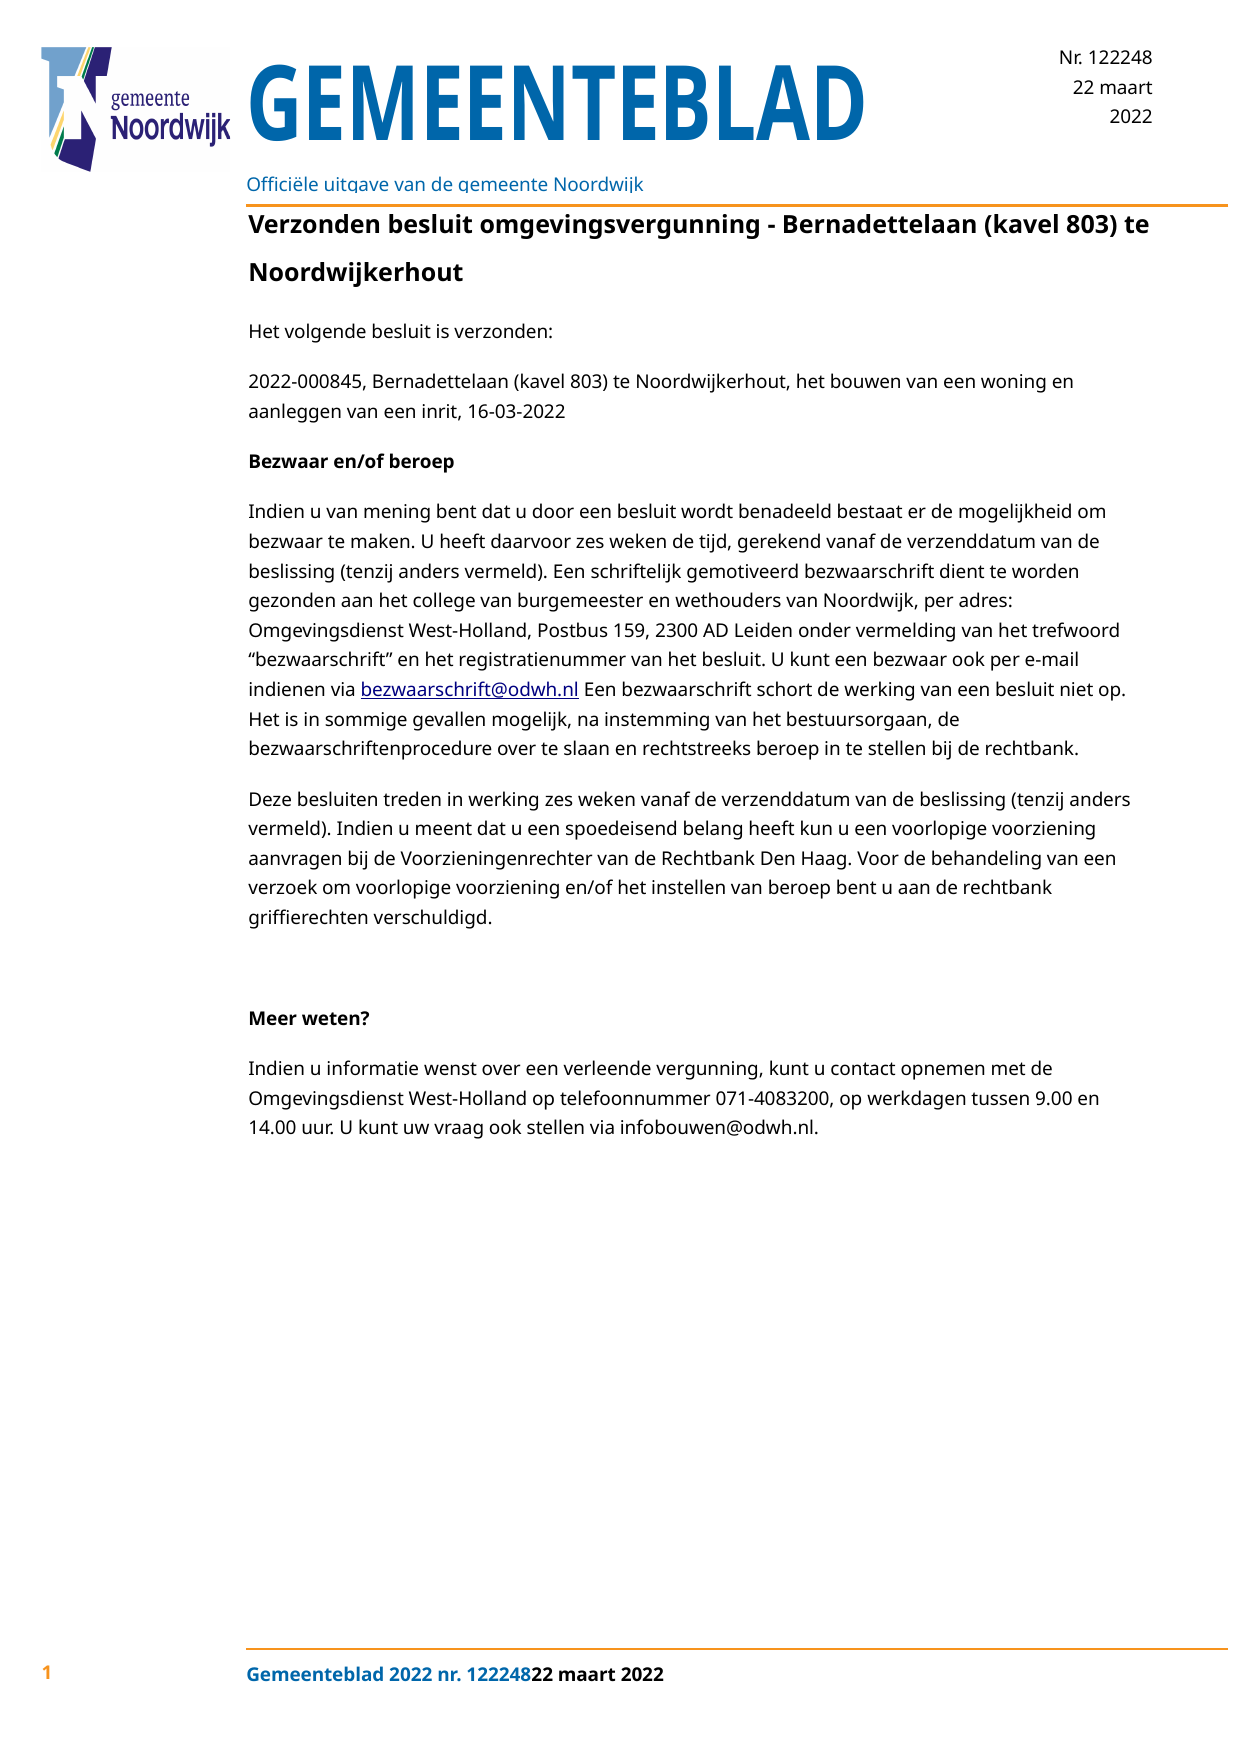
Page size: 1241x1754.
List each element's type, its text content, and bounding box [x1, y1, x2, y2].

text Indien u van mening bent dat u door een besluit wordt benadeeld bestaat er de mogelijkheid om bezwaar te maken. U heeft daarvoor zes weken de tijd, gerekend vanaf de verzenddatum van de beslissing (tenzij anders vermeld). Een schriftelijk gemotiveerd bezwaarschrift dient te worden gezonden aan het college van burgemeester en wethouders van Noordwijk, per adres: Omgevingsdienst West-Holland, Postbus 159, 2300 AD Leiden onder vermelding van het trefwoord “bezwaarschrift” en het registratienummer van het besluit. U kunt een bezwaar ook per e-mail indienen via bezwaarschrift@odwh.nl Een bezwaarschrift schort de werking van een besluit niet op. Het is in sommige gevallen mogelijk, na instemming van het bestuursorgaan, de bezwaarschriftenprocedure over te slaan en rechtstreeks beroep in te stellen bij de rechtbank. [248, 499, 1152, 761]
text Meer weten? [248, 1005, 1152, 1031]
text Bezwaar en/of beroep [248, 448, 1152, 474]
text Indien u informatie wenst over een verleende vergunning, kunt u contact opnemen met de Omgevingsdienst West-Holland op telefoonnummer 071-4083200, op werkdagen tussen 9.00 en 14.00 uur. U kunt uw vraag ook stellen via infobouwen@odwh.nl. [248, 1055, 1152, 1140]
text Het volgende besluit is verzonden: [248, 318, 1152, 344]
picture [41, 47, 231, 172]
text Deze besluiten treden in werking zes weken vanaf de verzenddatum van de beslissing (tenzij anders vermeld). Indien u meent dat u een spoedeisend belang heeft kun u een voorlopige voorziening aanvragen bij de Voorzieningenrechter van de Rechtbank Den Haag. Voor de behandeling van een verzoek om voorlopige voorziening en/of het instellen van beroep bent u aan de rechtbank griffierechten verschuldigd. [248, 786, 1152, 930]
text 2022-000845, Bernadettelaan (kavel 803) te Noordwijkerhout, het bouwen van een woning en aanleggen van een inrit, 16-03-2022 [248, 368, 1152, 424]
text Verzonden besluit omgevingsvergunning - Bernadettelaan (kavel 803) te Noordwijkerhout [248, 207, 1152, 288]
